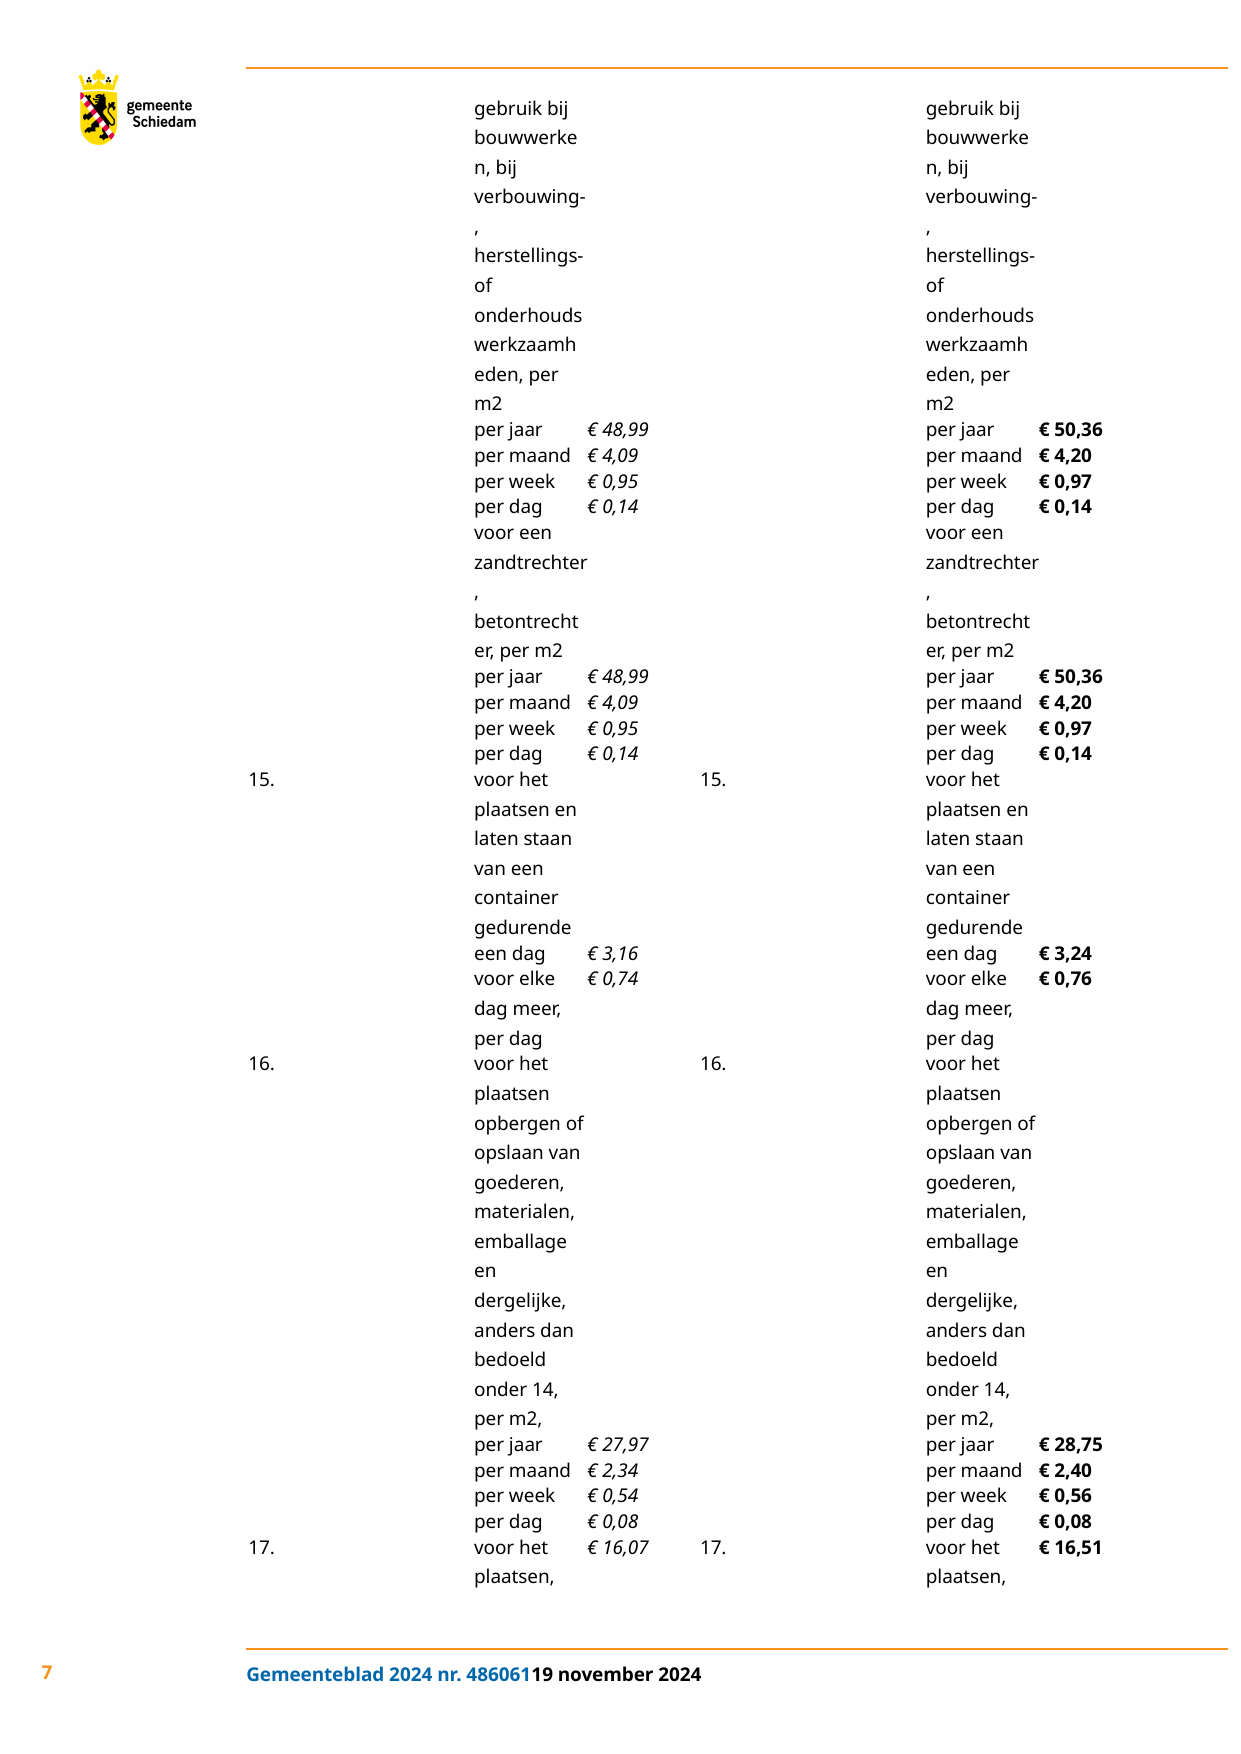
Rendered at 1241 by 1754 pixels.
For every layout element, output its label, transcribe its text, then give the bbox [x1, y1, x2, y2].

table_cell voor het plaatsen en laten staan van een container gedurende [926, 766, 1038, 940]
table_cell € 48,99 [587, 663, 700, 689]
table_cell [248, 689, 361, 715]
table_cell per maand [926, 1457, 1038, 1483]
table_cell € 48,99 [587, 416, 700, 442]
table_cell [361, 1534, 474, 1589]
table_cell € 4,20 [1039, 442, 1152, 468]
table_cell voor het plaatsen, [926, 1534, 1038, 1589]
table_cell [248, 519, 361, 663]
table_cell [361, 494, 474, 519]
table_cell per week [474, 1483, 587, 1508]
table_cell € 0,08 [587, 1509, 700, 1534]
table_cell € 3,24 [1039, 940, 1152, 966]
table_cell per dag [474, 1509, 587, 1534]
table_cell [361, 1509, 474, 1534]
table_cell € 4,09 [587, 442, 700, 468]
table_cell € 0,14 [587, 494, 700, 519]
table_cell per jaar [926, 1431, 1038, 1457]
table_cell [700, 1483, 813, 1508]
table_cell [361, 1431, 474, 1457]
table_cell € 2,34 [587, 1457, 700, 1483]
table_cell per dag [474, 494, 587, 519]
table_cell [248, 966, 361, 1051]
table_cell per jaar [474, 416, 587, 442]
table_cell voor het plaatsen en laten staan van een container gedurende [474, 766, 587, 940]
table_cell [813, 940, 926, 966]
table_cell per week [926, 468, 1038, 493]
table_cell [813, 1457, 926, 1483]
table_cell € 0,74 [587, 966, 700, 1051]
table_cell [700, 1509, 813, 1534]
table_cell € 0,14 [1039, 494, 1152, 519]
table_cell [248, 494, 361, 519]
table_cell [248, 715, 361, 741]
table_cell [248, 442, 361, 468]
table_cell [813, 1509, 926, 1534]
table_cell [361, 468, 474, 493]
table_cell [700, 1431, 813, 1457]
table_cell [813, 95, 926, 416]
table_cell per week [474, 468, 587, 493]
table_cell € 16,51 [1039, 1534, 1152, 1589]
table_cell [248, 1431, 361, 1457]
table_cell [1039, 519, 1152, 663]
table_cell [1039, 95, 1152, 416]
table_cell [587, 519, 700, 663]
table_cell [813, 494, 926, 519]
table_cell per maand [474, 442, 587, 468]
table_cell [361, 1457, 474, 1483]
table_cell voor een zandtrechter, betontrechter, per m2 [474, 519, 587, 663]
table_cell € 4,20 [1039, 689, 1152, 715]
table_cell € 0,14 [587, 741, 700, 766]
table_cell [813, 1483, 926, 1508]
table_cell [813, 416, 926, 442]
table_cell per maand [474, 689, 587, 715]
table_cell € 4,09 [587, 689, 700, 715]
table_cell [248, 416, 361, 442]
table_cell [1039, 766, 1152, 940]
table_cell [248, 468, 361, 493]
table_cell per jaar [474, 1431, 587, 1457]
table_cell per dag [474, 741, 587, 766]
table_cell € 2,40 [1039, 1457, 1152, 1483]
table_cell voor het plaatsen, [474, 1534, 587, 1589]
table_cell [813, 766, 926, 940]
table_cell per week [926, 1483, 1038, 1508]
table_cell [587, 1051, 700, 1431]
table_cell [361, 766, 474, 940]
table_cell een dag [926, 940, 1038, 966]
table_cell € 50,36 [1039, 416, 1152, 442]
table_cell per dag [926, 494, 1038, 519]
table_cell [361, 416, 474, 442]
table_cell [361, 442, 474, 468]
table_cell per jaar [474, 663, 587, 689]
table_cell [587, 95, 700, 416]
table_cell [361, 741, 474, 766]
table_cell per maand [926, 689, 1038, 715]
table_cell voor elke dag meer, per dag [474, 966, 587, 1051]
table_cell [700, 663, 813, 689]
table_cell [813, 519, 926, 663]
table_cell [813, 663, 926, 689]
table_cell een dag [474, 940, 587, 966]
table_cell [700, 519, 813, 663]
table_cell per maand [926, 442, 1038, 468]
table_cell per week [926, 715, 1038, 741]
table_cell € 0,08 [1039, 1509, 1152, 1534]
table_cell € 0,97 [1039, 468, 1152, 493]
table_cell [248, 741, 361, 766]
table_cell [361, 1051, 474, 1431]
table_cell [700, 494, 813, 519]
table_cell [361, 940, 474, 966]
table_cell 17. [248, 1534, 361, 1589]
table_cell voor een zandtrechter, betontrechter, per m2 [926, 519, 1038, 663]
table_cell per week [474, 715, 587, 741]
table_cell per dag [926, 741, 1038, 766]
table_cell € 3,16 [587, 940, 700, 966]
table_cell [813, 1051, 926, 1431]
table_cell € 16,07 [587, 1534, 700, 1589]
table_cell [361, 966, 474, 1051]
table_cell [248, 940, 361, 966]
table_cell [361, 95, 474, 416]
table_cell [700, 1457, 813, 1483]
table_cell € 0,95 [587, 715, 700, 741]
table_cell [813, 468, 926, 493]
picture [41, 47, 231, 172]
table_cell [587, 766, 700, 940]
table_cell [813, 741, 926, 766]
table_cell € 27,97 [587, 1431, 700, 1457]
table_cell [1039, 1051, 1152, 1431]
table_cell € 0,14 [1039, 741, 1152, 766]
table_cell gebruik bij bouwwerken, bij verbouwing-, herstellings- of onderhoudswerkzaamheden, per m2 [474, 95, 587, 416]
table_cell [813, 1534, 926, 1589]
table_cell [248, 1457, 361, 1483]
table_cell [813, 966, 926, 1051]
table_cell € 0,56 [1039, 1483, 1152, 1508]
table_cell 16. [248, 1051, 361, 1431]
table_cell [700, 95, 813, 416]
table_cell gebruik bij bouwwerken, bij verbouwing-, herstellings- of onderhoudswerkzaamheden, per m2 [926, 95, 1038, 416]
table_cell [361, 715, 474, 741]
table_cell [813, 715, 926, 741]
table_cell voor het plaatsen opbergen of opslaan van goederen, materialen, emballage en dergelijke, anders dan bedoeld onder 14, per m2, [926, 1051, 1038, 1431]
table_cell € 0,95 [587, 468, 700, 493]
table_cell [700, 741, 813, 766]
table_cell [813, 689, 926, 715]
table_cell [361, 519, 474, 663]
table_cell [248, 1509, 361, 1534]
table_cell [700, 715, 813, 741]
table_cell € 50,36 [1039, 663, 1152, 689]
table_cell per maand [474, 1457, 587, 1483]
table_cell [700, 689, 813, 715]
table_cell [361, 689, 474, 715]
table_cell € 0,97 [1039, 715, 1152, 741]
table_cell € 0,54 [587, 1483, 700, 1508]
table_cell € 0,76 [1039, 966, 1152, 1051]
table_cell [248, 1483, 361, 1508]
table_cell per jaar [926, 663, 1038, 689]
table_cell [700, 416, 813, 442]
table_cell [700, 442, 813, 468]
table_cell [813, 1431, 926, 1457]
table_cell voor het plaatsen opbergen of opslaan van goederen, materialen, emballage en dergelijke, anders dan bedoeld onder 14, per m2, [474, 1051, 587, 1431]
table_cell € 28,75 [1039, 1431, 1152, 1457]
table_cell 15. [248, 766, 361, 940]
table_cell [700, 940, 813, 966]
table_cell 16. [700, 1051, 813, 1431]
table_cell voor elke dag meer, per dag [926, 966, 1038, 1051]
table_cell [361, 1483, 474, 1508]
table_cell [700, 468, 813, 493]
table_cell [700, 966, 813, 1051]
table_cell [248, 95, 361, 416]
table_cell [813, 442, 926, 468]
table_cell [248, 663, 361, 689]
table_cell [361, 663, 474, 689]
table_cell per jaar [926, 416, 1038, 442]
table_cell 15. [700, 766, 813, 940]
table_cell per dag [926, 1509, 1038, 1534]
table_cell 17. [700, 1534, 813, 1589]
